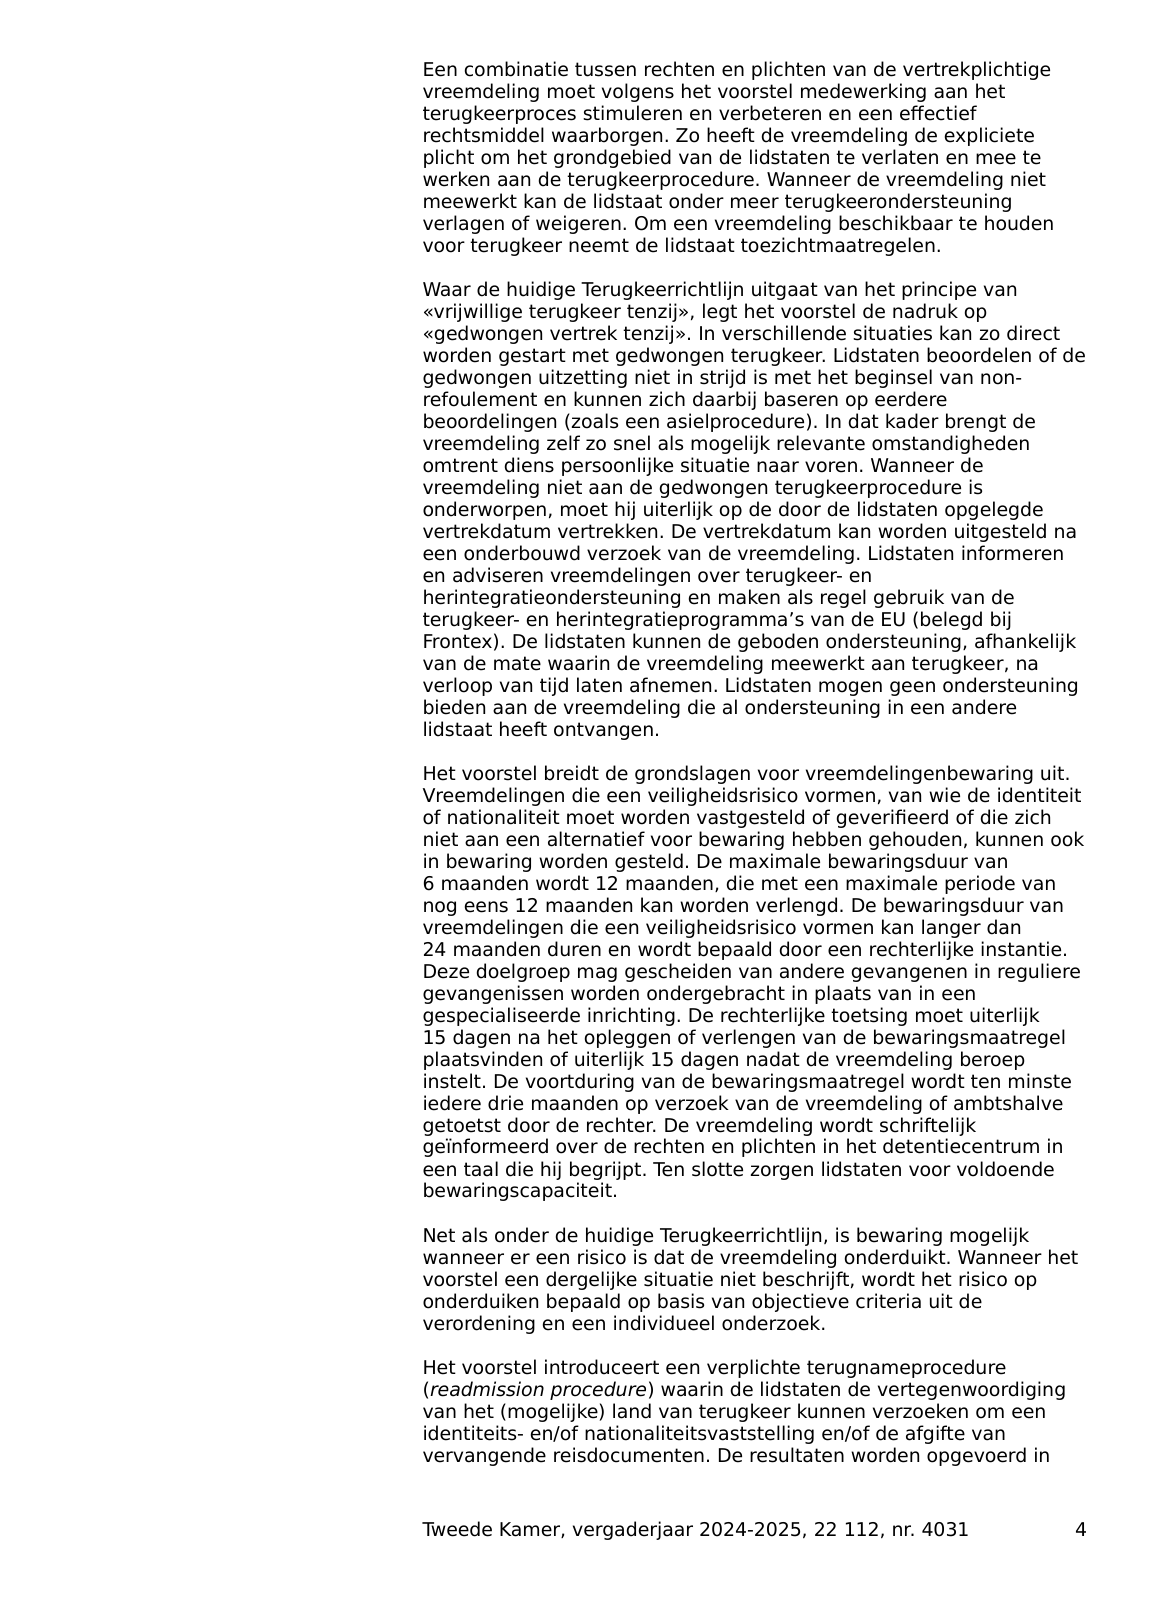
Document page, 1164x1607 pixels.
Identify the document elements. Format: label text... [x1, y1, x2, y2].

text Net als onder de huidige Terugkeerrichtlijn, is bewaring mogelijk wanneer er een risico is dat de vreemdeling onderduikt. Wanneer het voorstel een dergelijke situatie niet beschrijft, wordt het risico op onderduiken bepaald op basis van objectieve criteria uit de verordening en een individueel onderzoek. [422, 1224, 1087, 1334]
text Een combinatie tussen rechten en plichten van de vertrekplichtige vreemdeling moet volgens het voorstel medewerking aan het terugkeerproces stimuleren en verbeteren en een effectief rechtsmiddel waarborgen. Zo heeft de vreemdeling de expliciete plicht om het grondgebied van de lidstaten te verlaten en mee te werken aan de terugkeerprocedure. Wanneer de vreemdeling niet meewerkt kan de lidstaat onder meer terugkeerondersteuning verlagen of weigeren. Om een vreemdeling beschikbaar te houden voor terugkeer neemt de lidstaat toezichtmaatregelen. [422, 59, 1087, 257]
text Waar de huidige Terugkeerrichtlijn uitgaat van het principe van «vrijwillige terugkeer tenzij», legt het voorstel de nadruk op «gedwongen vertrek tenzij». In verschillende situaties kan zo direct worden gestart met gedwongen terugkeer. Lidstaten beoordelen of de gedwongen uitzetting niet in strijd is met het beginsel van non-refoulement en kunnen zich daarbij baseren op eerdere beoordelingen (zoals een asielprocedure). In dat kader brengt de vreemdeling zelf zo snel als mogelijk relevante omstandigheden omtrent diens persoonlijke situatie naar voren. Wanneer de vreemdeling niet aan de gedwongen terugkeerprocedure is onderworpen, moet hij uiterlijk op de door de lidstaten opgelegde vertrekdatum vertrekken. De vertrekdatum kan worden uitgesteld na een onderbouwd verzoek van de vreemdeling. Lidstaten informeren en adviseren vreemdelingen over terugkeer- en herintegratieondersteuning en maken als regel gebruik van de terugkeer- en herintegratieprogramma’s van de EU (belegd bij Frontex). De lidstaten kunnen de geboden ondersteuning, afhankelijk van de mate waarin de vreemdeling meewerkt aan terugkeer, na verloop van tijd laten afnemen. Lidstaten mogen geen ondersteuning bieden aan de vreemdeling die al ondersteuning in een andere lidstaat heeft ontvangen. [422, 279, 1087, 741]
text Het voorstel breidt de grondslagen voor vreemdelingenbewaring uit. Vreemdelingen die een veiligheidsrisico vormen, van wie de identiteit of nationaliteit moet worden vastgesteld of geverifieerd of die zich niet aan een alternatief voor bewaring hebben gehouden, kunnen ook in bewaring worden gesteld. De maximale bewaringsduur van 6 maanden wordt 12 maanden, die met een maximale periode van nog eens 12 maanden kan worden verlengd. De bewaringsduur van vreemdelingen die een veiligheidsrisico vormen kan langer dan 24 maanden duren en wordt bepaald door een rechterlijke instantie. Deze doelgroep mag gescheiden van andere gevangenen in reguliere gevangenissen worden ondergebracht in plaats van in een gespecialiseerde inrichting. De rechterlijke toetsing moet uiterlijk 15 dagen na het opleggen of verlengen van de bewaringsmaatregel plaatsvinden of uiterlijk 15 dagen nadat de vreemdeling beroep instelt. De voortduring van de bewaringsmaatregel wordt ten minste iedere drie maanden op verzoek van de vreemdeling of ambtshalve getoetst door de rechter. De vreemdeling wordt schriftelijk geïnformeerd over de rechten en plichten in het detentiecentrum in een taal die hij begrijpt. Ten slotte zorgen lidstaten voor voldoende bewaringscapaciteit. [422, 763, 1087, 1202]
text Het voorstel introduceert een verplichte terugnameprocedure (readmission procedure) waarin de lidstaten de vertegenwoordiging van het (mogelijke) land van terugkeer kunnen verzoeken om een identiteits- en/of nationaliteitsvaststelling en/of de afgifte van vervangende reisdocumenten. De resultaten worden opgevoerd in [422, 1357, 1087, 1467]
